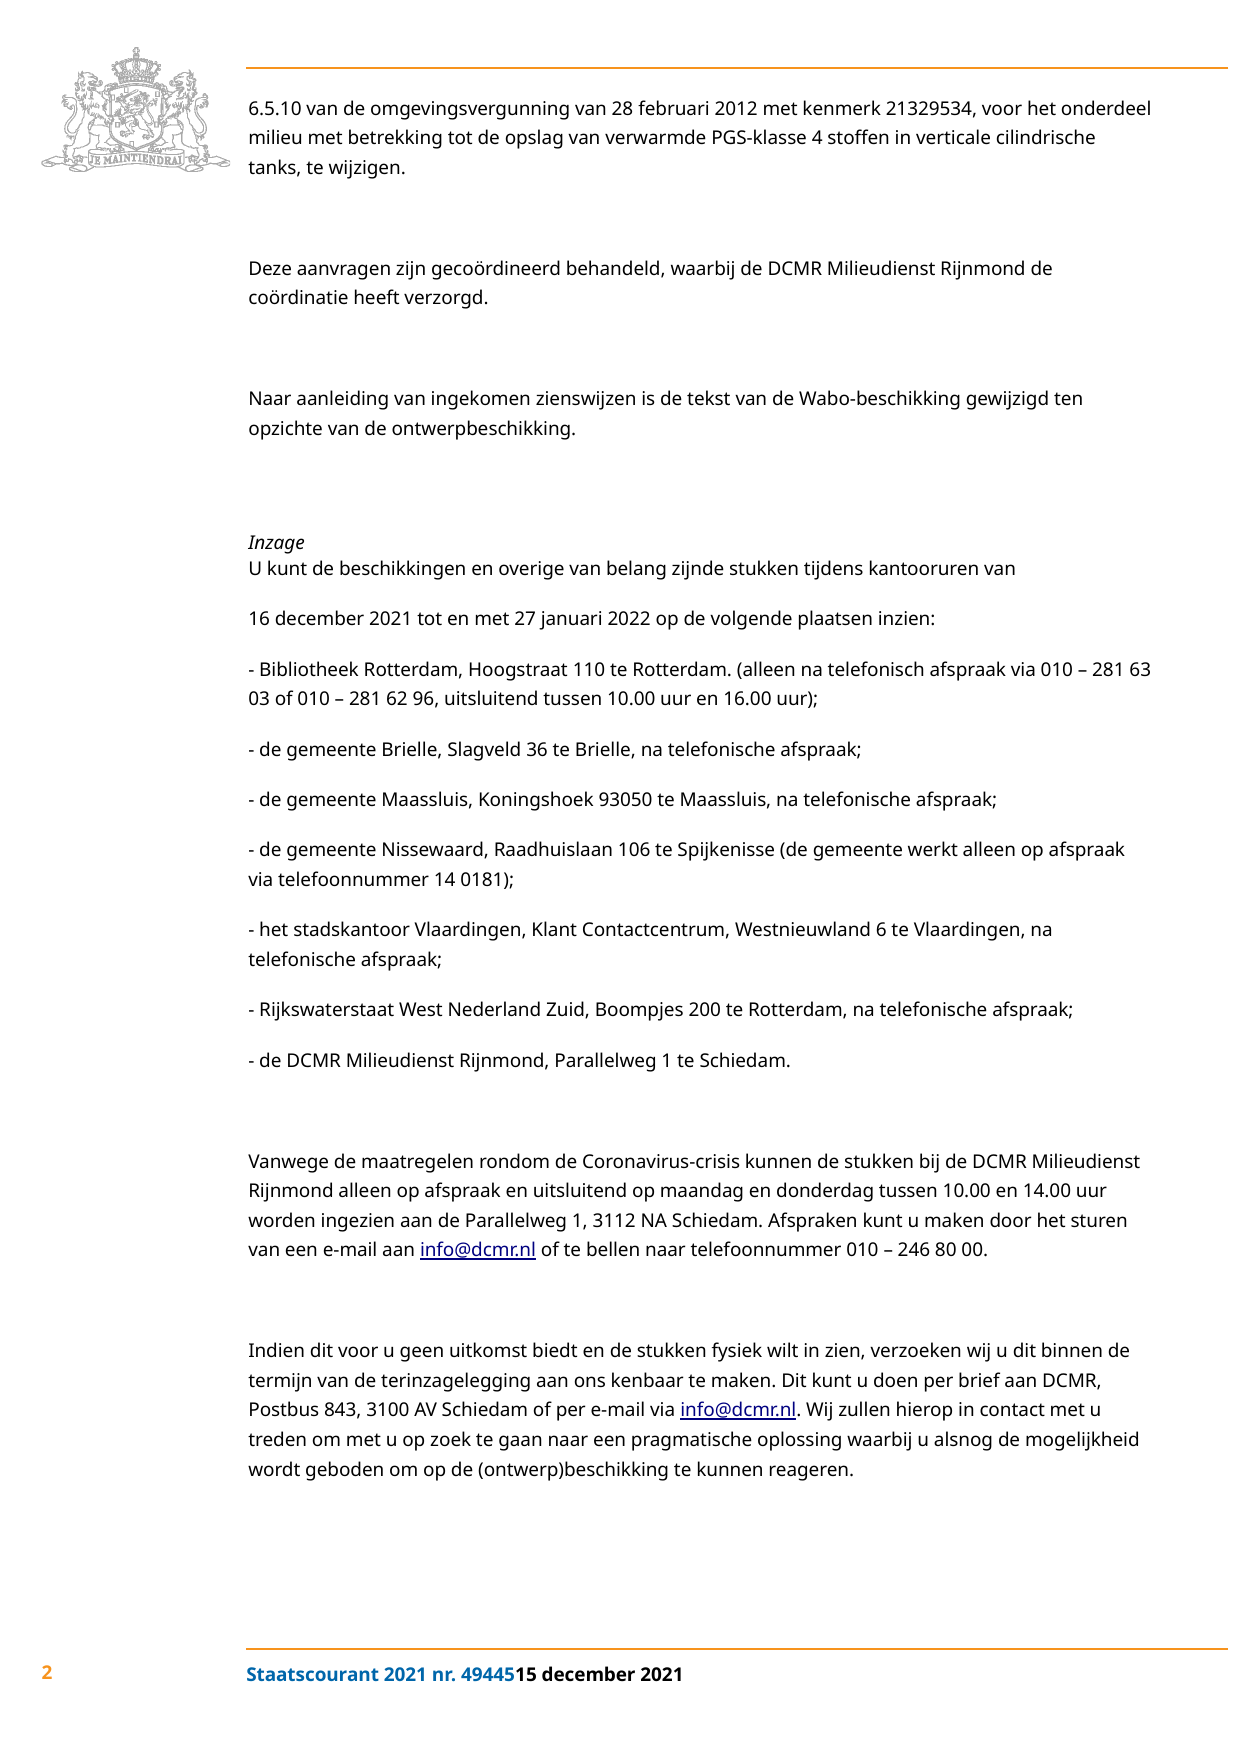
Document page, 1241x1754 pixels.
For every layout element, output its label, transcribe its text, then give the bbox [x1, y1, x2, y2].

text Deze aanvragen zijn gecoördineerd behandeld, waarbij de DCMR Milieudienst Rijnmond de coördinatie heeft verzorgd. [248, 255, 1152, 310]
text Indien dit voor u geen uitkomst biedt en de stukken fysiek wilt in zien, verzoeken wij u dit binnen de termijn van de terinzagelegging aan ons kenbaar te maken. Dit kunt u doen per brief aan DCMR, Postbus 843, 3100 AV Schiedam of per e-mail via info@dcmr.nl. Wij zullen hierop in contact met u treden om met u op zoek te gaan naar een pragmatische oplossing waarbij u alsnog de mogelijkheid wordt geboden om op de (ontwerp)beschikking te kunnen reageren. [248, 1337, 1152, 1481]
text - de gemeente Maassluis, Koningshoek 93050 te Maassluis, na telefonische afspraak; [248, 786, 1152, 812]
text - de gemeente Nissewaard, Raadhuislaan 106 te Spijkenisse (de gemeente werkt alleen op afspraak via telefoonnummer 14 0181); [248, 837, 1152, 892]
text - Rijkswaterstaat West Nederland Zuid, Boompjes 200 te Rotterdam, na telefonische afspraak; [248, 997, 1152, 1022]
text 6.5.10 van de omgevingsvergunning van 28 februari 2012 met kenmerk 21329534, voor het onderdeel milieu met betrekking tot de opslag van verwarmde PGS-klasse 4 stoffen in verticale cilindrische tanks, te wijzigen. [248, 95, 1152, 180]
text - het stadskantoor Vlaardingen, Klant Contactcentrum, Westnieuwland 6 te Vlaardingen, na telefonische afspraak; [248, 917, 1152, 972]
text Vanwege de maatregelen rondom de Coronavirus-crisis kunnen de stukken bij de DCMR Milieudienst Rijnmond alleen op afspraak en uitsluitend op maandag en donderdag tussen 10.00 en 14.00 uur worden ingezien aan de Parallelweg 1, 3112 NA Schiedam. Afspraken kunt u maken door het sturen van een e-mail aan info@dcmr.nl of te bellen naar telefoonnummer 010 – 246 80 00. [248, 1148, 1152, 1262]
text Inzage [248, 529, 1152, 555]
picture [41, 47, 231, 172]
text - de DCMR Milieudienst Rijnmond, Parallelweg 1 te Schiedam. [248, 1047, 1152, 1073]
text U kunt de beschikkingen en overige van belang zijnde stukken tijdens kantooruren van [248, 555, 1152, 581]
text - Bibliotheek Rotterdam, Hoogstraat 110 te Rotterdam. (alleen na telefonisch afspraak via 010 – 281 63 03 of 010 – 281 62 96, uitsluitend tussen 10.00 uur en 16.00 uur); [248, 656, 1152, 711]
text Naar aanleiding van ingekomen zienswijzen is de tekst van de Wabo-beschikking gewijzigd ten opzichte van de ontwerpbeschikking. [248, 385, 1152, 441]
text 16 december 2021 tot en met 27 januari 2022 op de volgende plaatsen inzien: [248, 605, 1152, 631]
text - de gemeente Brielle, Slagveld 36 te Brielle, na telefonische afspraak; [248, 736, 1152, 761]
